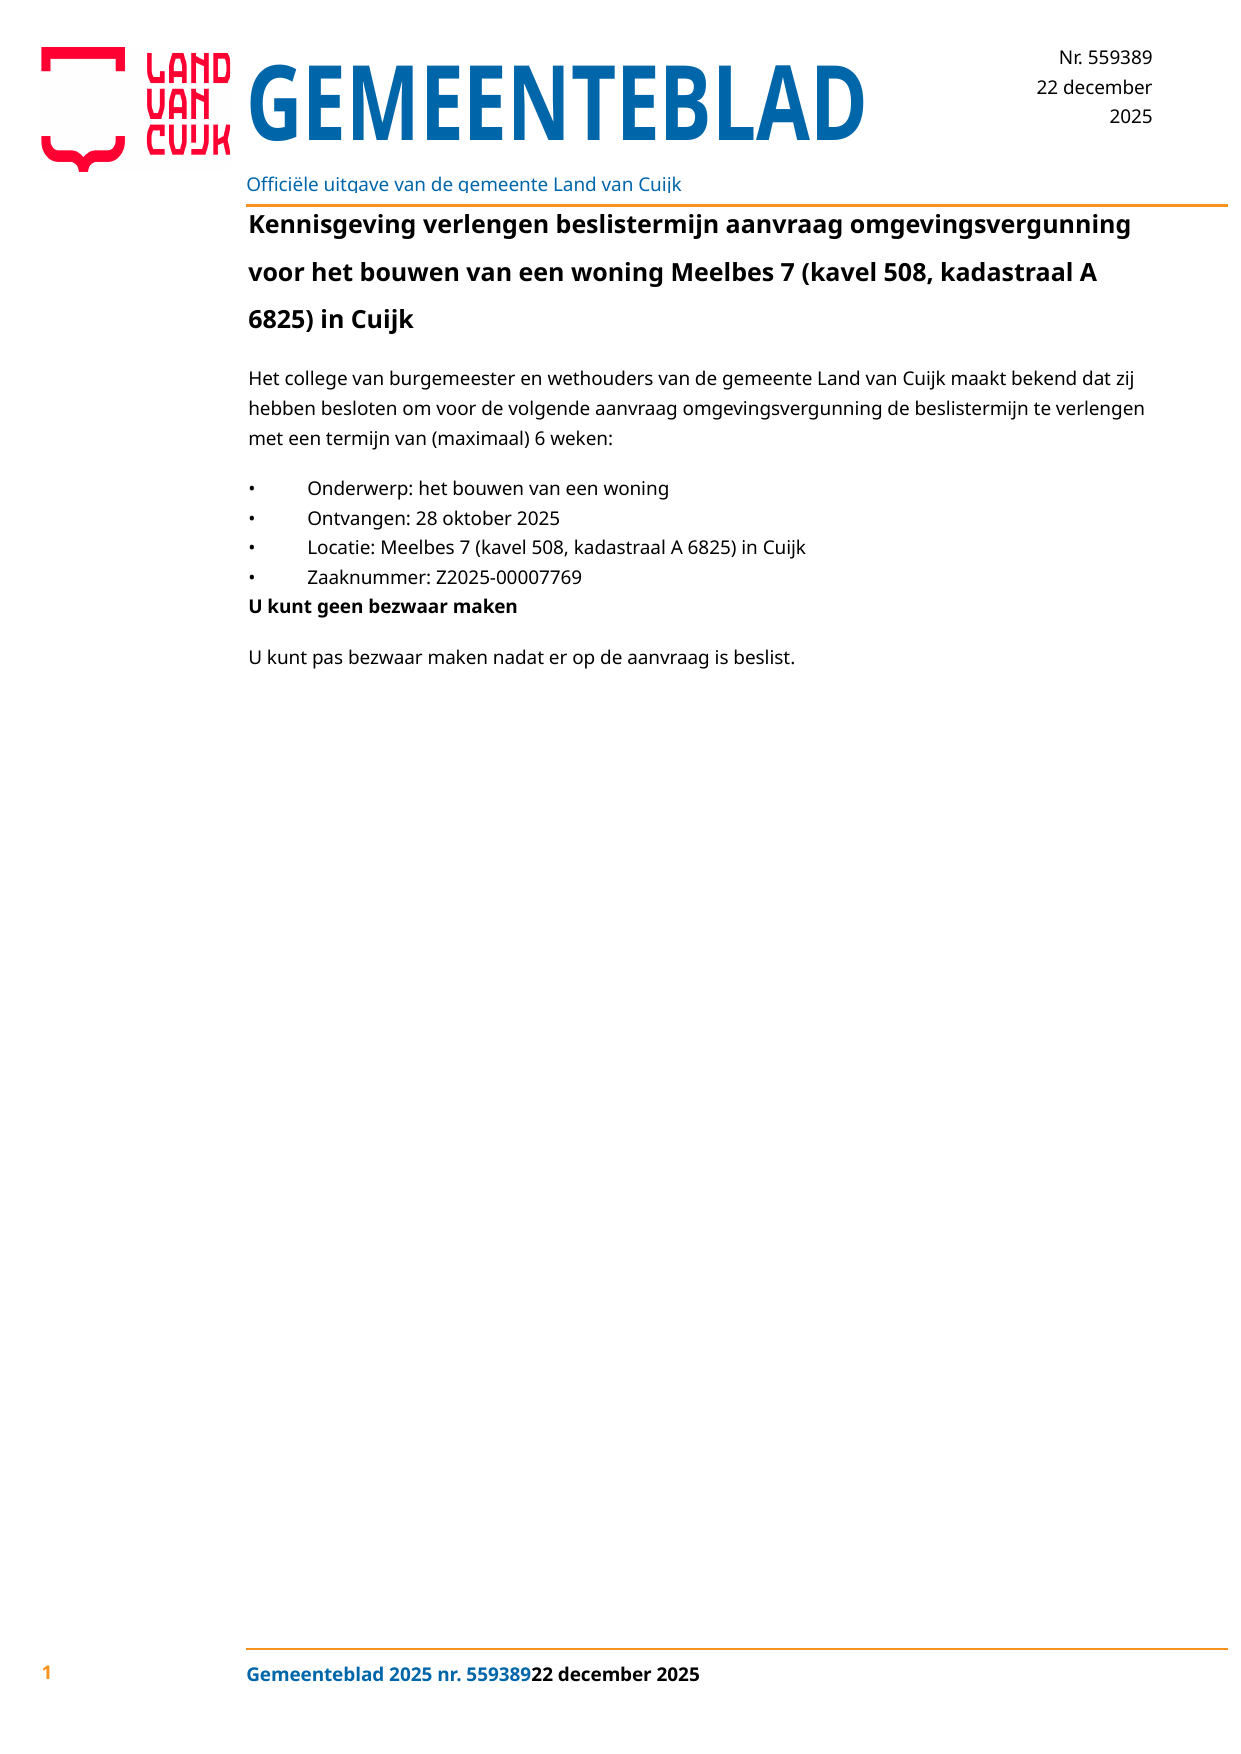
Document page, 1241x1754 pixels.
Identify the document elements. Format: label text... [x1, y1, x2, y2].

list Locatie: Meelbes 7 (kavel 508, kadastraal A 6825) in Cuijk [248, 534, 1152, 560]
text U kunt geen bezwaar maken [248, 593, 1152, 619]
text Kennisgeving verlengen beslistermijn aanvraag omgevingsvergunning voor het bouwen van een woning Meelbes 7 (kavel 508, kadastraal A 6825) in Cuijk [248, 207, 1152, 336]
text Het college van burgemeester en wethouders van de gemeente Land van Cuijk maakt bekend dat zij hebben besloten om voor de volgende aanvraag omgevingsvergunning de beslistermijn te verlengen met een termijn van (maximaal) 6 weken: [248, 366, 1152, 450]
list Onderwerp: het bouwen van een woning [248, 475, 1152, 501]
text U kunt pas bezwaar maken nadat er op de aanvraag is beslist. [248, 644, 1152, 669]
list Zaaknummer: Z2025-00007769 [248, 564, 1152, 589]
list Ontvangen: 28 oktober 2025 [248, 505, 1152, 530]
picture [41, 47, 231, 172]
